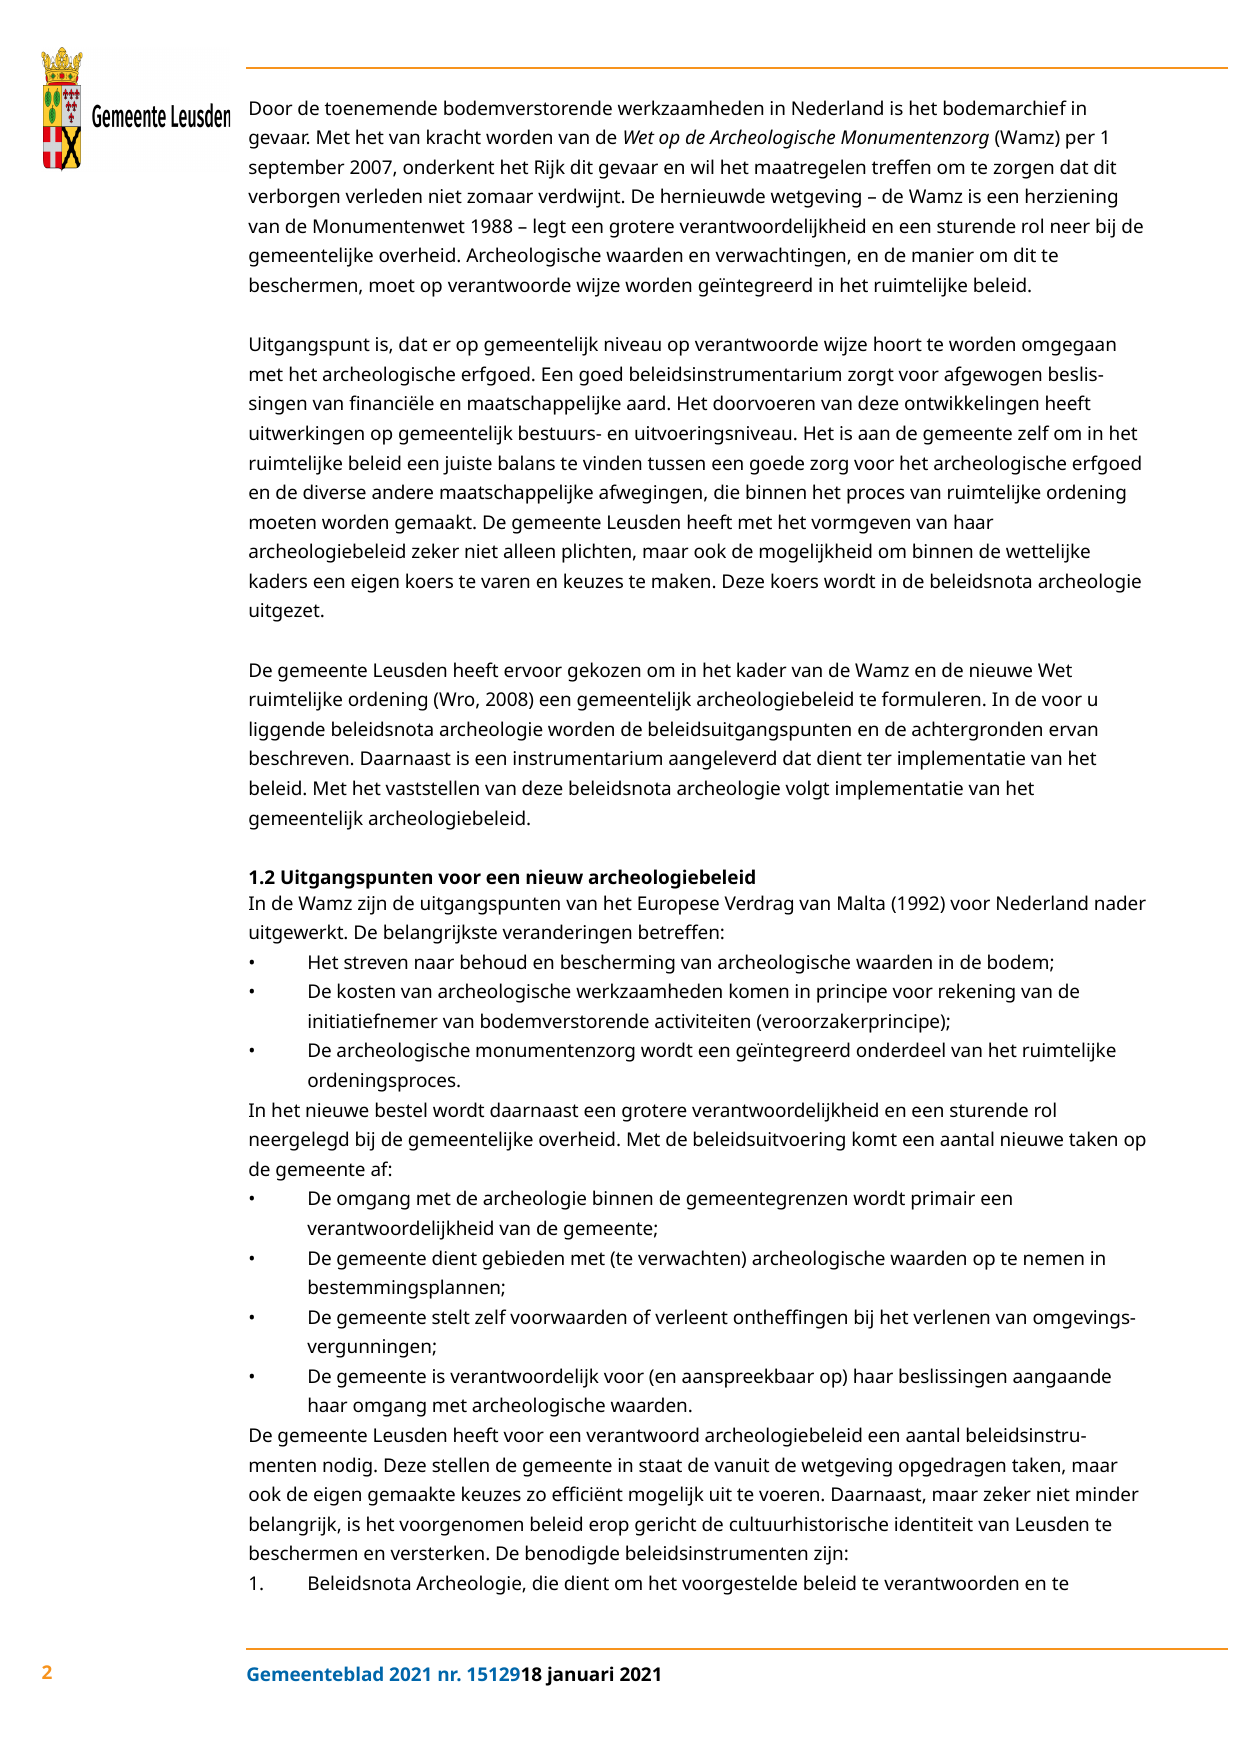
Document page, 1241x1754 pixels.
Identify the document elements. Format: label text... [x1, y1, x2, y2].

list De gemeente stelt zelf voorwaarden of verleent ontheffingen bij het verlenen van omgevings-vergunningen; [248, 1304, 1152, 1359]
list De gemeente dient gebieden met (te verwachten) archeologische waarden op te nemen in bestemmingsplannen; [248, 1245, 1152, 1300]
list De omgang met de archeologie binnen de gemeentegrenzen wordt primair een verantwoordelijkheid van de gemeente; [248, 1186, 1152, 1241]
picture [41, 47, 231, 172]
text Door de toenemende bodemverstorende werkzaamheden in Nederland is het bodemarchief in gevaar. Met het van kracht worden van de Wet op de Archeologische Monumentenzorg (Wamz) per 1 september 2007, onderkent het Rijk dit gevaar en wil het maatregelen treffen om te zorgen dat dit verborgen verleden niet zomaar verdwijnt. De hernieuwde wetgeving – de Wamz is een herziening van de Monumentenwet 1988 – legt een grotere verantwoordelijkheid en een sturende rol neer bij de gemeentelijke overheid. Archeologische waarden en verwachtingen, en de manier om dit te beschermen, moet op verantwoorde wijze worden geïntegreerd in het ruimtelijke beleid. [248, 95, 1152, 298]
list Beleidsnota Archeologie, die dient om het voorgestelde beleid te verantwoorden en te [248, 1570, 1152, 1596]
list De kosten van archeologische werkzaamheden komen in principe voor rekening van de initiatiefnemer van bodemverstorende activiteiten (veroorzakerprincipe); [248, 978, 1152, 1034]
list Het streven naar behoud en bescherming van archeologische waarden in de bodem; [248, 949, 1152, 974]
text In de Wamz zijn de uitgangspunten van het Europese Verdrag van Malta (1992) voor Nederland nader uitgewerkt. De belangrijkste veranderingen betreffen: [248, 890, 1152, 945]
text Uitgangspunt is, dat er op gemeentelijk niveau op verantwoorde wijze hoort te worden omgegaan met het archeologische erfgoed. Een goed beleidsinstrumentarium zorgt voor afgewogen beslis-singen van financiële en maatschappelijke aard. Het doorvoeren van deze ontwikkelingen heeft uitwerkingen op gemeentelijk bestuurs- en uitvoeringsniveau. Het is aan de gemeente zelf om in het ruimtelijke beleid een juiste balans te vinden tussen een goede zorg voor het archeologische erfgoed en de diverse andere maatschappelijke afwegingen, die binnen het proces van ruimtelijke ordening moeten worden gemaakt. De gemeente Leusden heeft met het vormgeven van haar archeologiebeleid zeker niet alleen plichten, maar ook de mogelijkheid om binnen de wettelijke kaders een eigen koers te varen en keuzes te maken. Deze koers wordt in de beleidsnota archeologie uitgezet. [248, 331, 1152, 623]
text 1.2 Uitgangspunten voor een nieuw archeologiebeleid [248, 864, 1152, 890]
list De archeologische monumentenzorg wordt een geïntegreerd onderdeel van het ruimtelijke ordeningsproces. [248, 1038, 1152, 1093]
text De gemeente Leusden heeft ervoor gekozen om in het kader van de Wamz en de nieuwe Wet ruimtelijke ordening (Wro, 2008) een gemeentelijk archeologiebeleid te formuleren. In de voor u liggende beleidsnota archeologie worden de beleidsuitgangspunten en de achtergronden ervan beschreven. Daarnaast is een instrumentarium aangeleverd dat dient ter implementatie van het beleid. Met het vaststellen van deze beleidsnota archeologie volgt implementatie van het gemeentelijk archeologiebeleid. [248, 657, 1152, 831]
list De gemeente is verantwoordelijk voor (en aanspreekbaar op) haar beslissingen aangaande haar omgang met archeologische waarden. [248, 1363, 1152, 1418]
text De gemeente Leusden heeft voor een verantwoord archeologiebeleid een aantal beleidsinstru-menten nodig. Deze stellen de gemeente in staat de vanuit de wetgeving opgedragen taken, maar ook de eigen gemaakte keuzes zo efficiënt mogelijk uit te voeren. Daarnaast, maar zeker niet minder belangrijk, is het voorgenomen beleid erop gericht de cultuurhistorische identiteit van Leusden te beschermen en versterken. De benodigde beleidsinstrumenten zijn: [248, 1422, 1152, 1566]
text In het nieuwe bestel wordt daarnaast een grotere verantwoordelijkheid en een sturende rol neergelegd bij de gemeentelijke overheid. Met de beleidsuitvoering komt een aantal nieuwe taken op de gemeente af: [248, 1097, 1152, 1182]
